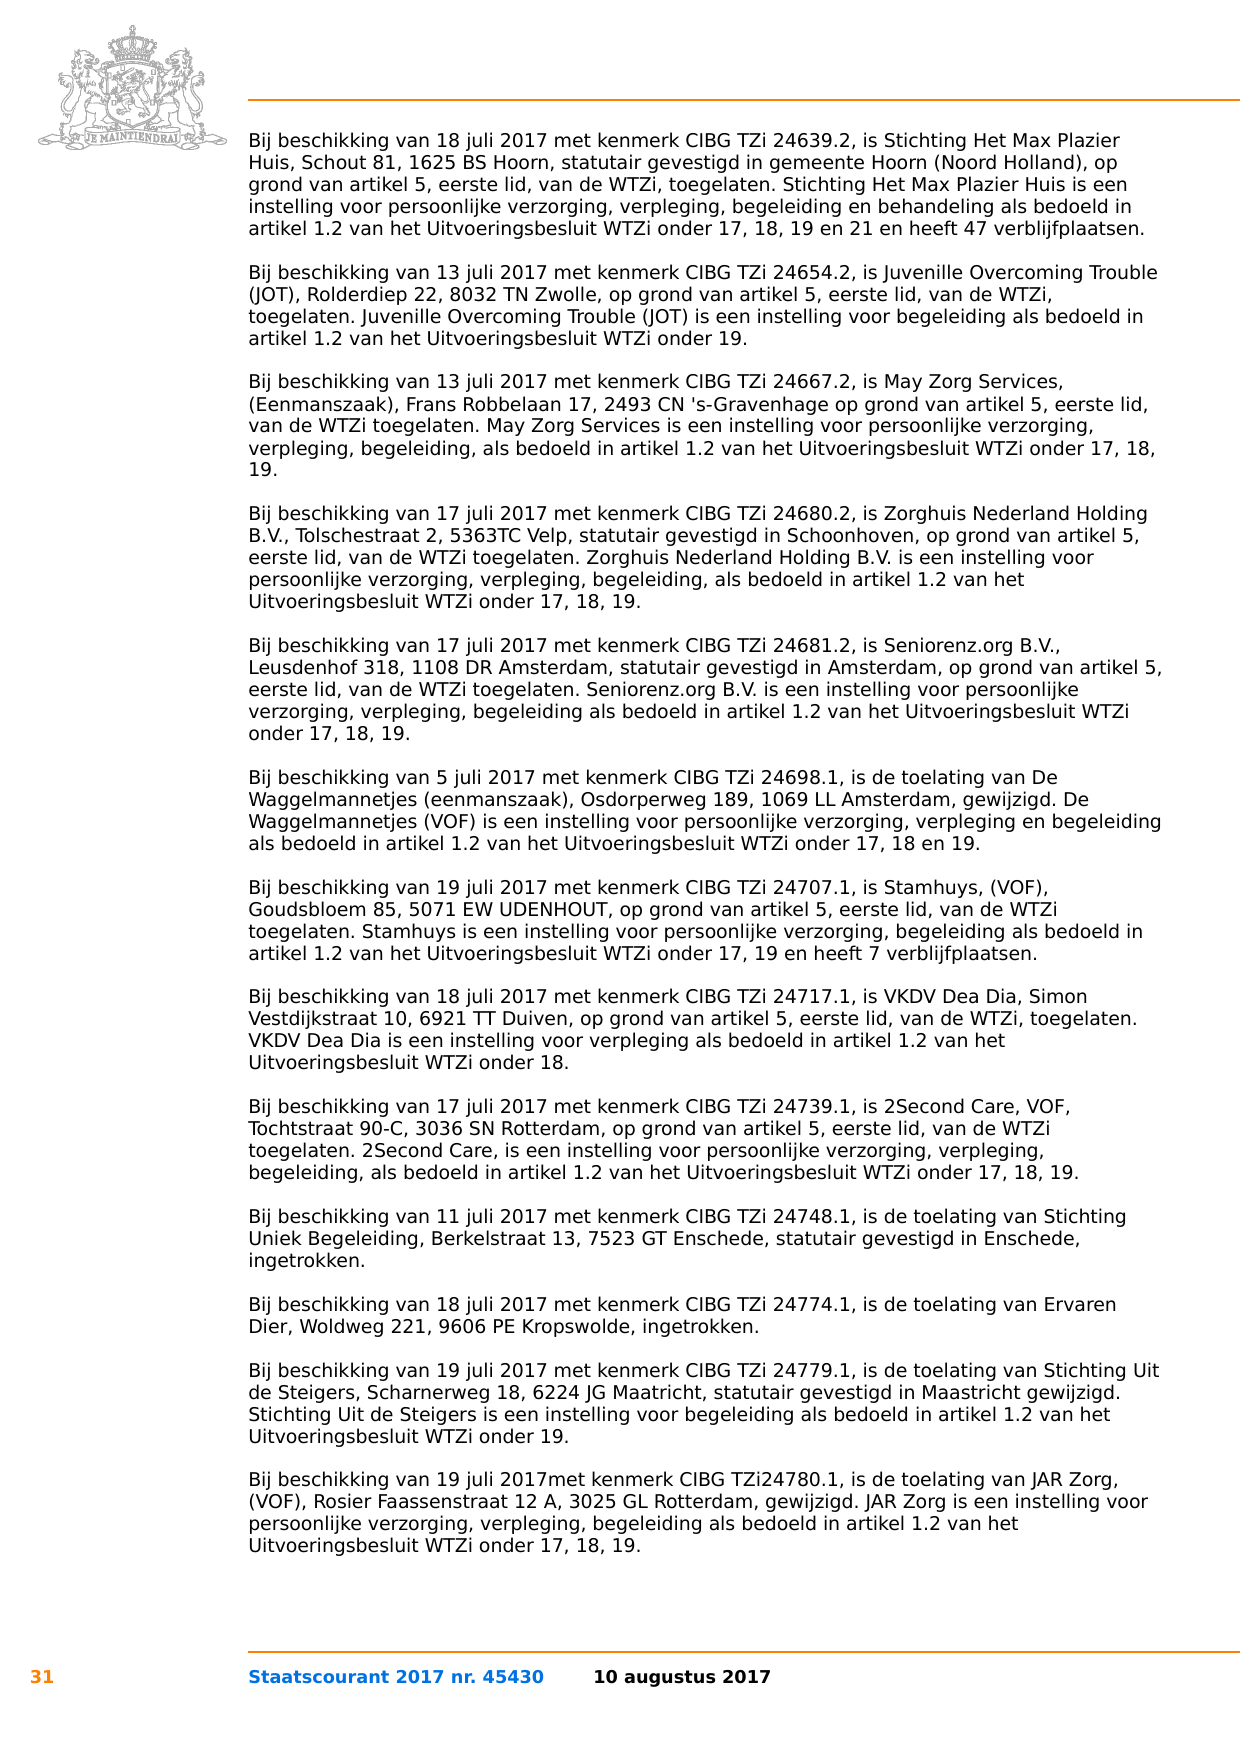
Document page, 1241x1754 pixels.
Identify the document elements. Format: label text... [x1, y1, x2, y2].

text Bij beschikking van 18 juli 2017 met kenmerk CIBG TZi 24717.1, is VKDV Dea Dia, Simon Vestdijkstraat 10, 6921 TT Duiven, op grond van artikel 5, eerste lid, van de WTZi, toegelaten. VKDV Dea Dia is een instelling voor verpleging als bedoeld in artikel 1.2 van het Uitvoeringsbesluit WTZi onder 18. [248, 986, 1163, 1074]
text Bij beschikking van 5 juli 2017 met kenmerk CIBG TZi 24698.1, is de toelating van De Waggelmannetjes (eenmanszaak), Osdorperweg 189, 1069 LL Amsterdam, gewijzigd. De Waggelmannetjes (VOF) is een instelling voor persoonlijke verzorging, verpleging en begeleiding als bedoeld in artikel 1.2 van het Uitvoeringsbesluit WTZi onder 17, 18 en 19. [248, 767, 1163, 855]
picture [38, 25, 227, 150]
text Bij beschikking van 17 juli 2017 met kenmerk CIBG TZi 24680.2, is Zorghuis Nederland Holding B.V., Tolschestraat 2, 5363TC Velp, statutair gevestigd in Schoonhoven, op grond van artikel 5, eerste lid, van de WTZi toegelaten. Zorghuis Nederland Holding B.V. is een instelling voor persoonlijke verzorging, verpleging, begeleiding, als bedoeld in artikel 1.2 van het Uitvoeringsbesluit WTZi onder 17, 18, 19. [248, 503, 1163, 613]
text Bij beschikking van 17 juli 2017 met kenmerk CIBG TZi 24739.1, is 2Second Care, VOF, Tochtstraat 90-C, 3036 SN Rotterdam, op grond van artikel 5, eerste lid, van de WTZi toegelaten. 2Second Care, is een instelling voor persoonlijke verzorging, verpleging, begeleiding, als bedoeld in artikel 1.2 van het Uitvoeringsbesluit WTZi onder 17, 18, 19. [248, 1096, 1163, 1184]
text Bij beschikking van 19 juli 2017 met kenmerk CIBG TZi 24779.1, is de toelating van Stichting Uit de Steigers, Scharnerweg 18, 6224 JG Maatricht, statutair gevestigd in Maastricht gewijzigd. Stichting Uit de Steigers is een instelling voor begeleiding als bedoeld in artikel 1.2 van het Uitvoeringsbesluit WTZi onder 19. [248, 1359, 1163, 1447]
text Bij beschikking van 13 juli 2017 met kenmerk CIBG TZi 24667.2, is May Zorg Services, (Eenmanszaak), Frans Robbelaan 17, 2493 CN 's-Gravenhage op grond van artikel 5, eerste lid, van de WTZi toegelaten. May Zorg Services is een instelling voor persoonlijke verzorging, verpleging, begeleiding, als bedoeld in artikel 1.2 van het Uitvoeringsbesluit WTZi onder 17, 18, 19. [248, 371, 1163, 481]
text Bij beschikking van 17 juli 2017 met kenmerk CIBG TZi 24681.2, is Seniorenz.org B.V., Leusdenhof 318, 1108 DR Amsterdam, statutair gevestigd in Amsterdam, op grond van artikel 5, eerste lid, van de WTZi toegelaten. Seniorenz.org B.V. is een instelling voor persoonlijke verzorging, verpleging, begeleiding als bedoeld in artikel 1.2 van het Uitvoeringsbesluit WTZi onder 17, 18, 19. [248, 635, 1163, 745]
text Bij beschikking van 13 juli 2017 met kenmerk CIBG TZi 24654.2, is Juvenille Overcoming Trouble (JOT), Rolderdiep 22, 8032 TN Zwolle, op grond van artikel 5, eerste lid, van de WTZi, toegelaten. Juvenille Overcoming Trouble (JOT) is een instelling voor begeleiding als bedoeld in artikel 1.2 van het Uitvoeringsbesluit WTZi onder 19. [248, 262, 1163, 349]
text Bij beschikking van 19 juli 2017met kenmerk CIBG TZi24780.1, is de toelating van JAR Zorg, (VOF), Rosier Faassenstraat 12 A, 3025 GL Rotterdam, gewijzigd. JAR Zorg is een instelling voor persoonlijke verzorging, verpleging, begeleiding als bedoeld in artikel 1.2 van het Uitvoeringsbesluit WTZi onder 17, 18, 19. [248, 1469, 1163, 1557]
text Bij beschikking van 11 juli 2017 met kenmerk CIBG TZi 24748.1, is de toelating van Stichting Uniek Begeleiding, Berkelstraat 13, 7523 GT Enschede, statutair gevestigd in Enschede, ingetrokken. [248, 1206, 1163, 1272]
text Bij beschikking van 18 juli 2017 met kenmerk CIBG TZi 24639.2, is Stichting Het Max Plazier Huis, Schout 81, 1625 BS Hoorn, statutair gevestigd in gemeente Hoorn (Noord Holland), op grond van artikel 5, eerste lid, van de WTZi, toegelaten. Stichting Het Max Plazier Huis is een instelling voor persoonlijke verzorging, verpleging, begeleiding en behandeling als bedoeld in artikel 1.2 van het Uitvoeringsbesluit WTZi onder 17, 18, 19 en 21 en heeft 47 verblijfplaatsen. [248, 130, 1163, 240]
text Bij beschikking van 19 juli 2017 met kenmerk CIBG TZi 24707.1, is Stamhuys, (VOF), Goudsbloem 85, 5071 EW UDENHOUT, op grond van artikel 5, eerste lid, van de WTZi toegelaten. Stamhuys is een instelling voor persoonlijke verzorging, begeleiding als bedoeld in artikel 1.2 van het Uitvoeringsbesluit WTZi onder 17, 19 en heeft 7 verblijfplaatsen. [248, 877, 1163, 964]
text Bij beschikking van 18 juli 2017 met kenmerk CIBG TZi 24774.1, is de toelating van Ervaren Dier, Woldweg 221, 9606 PE Kropswolde, ingetrokken. [248, 1294, 1163, 1338]
